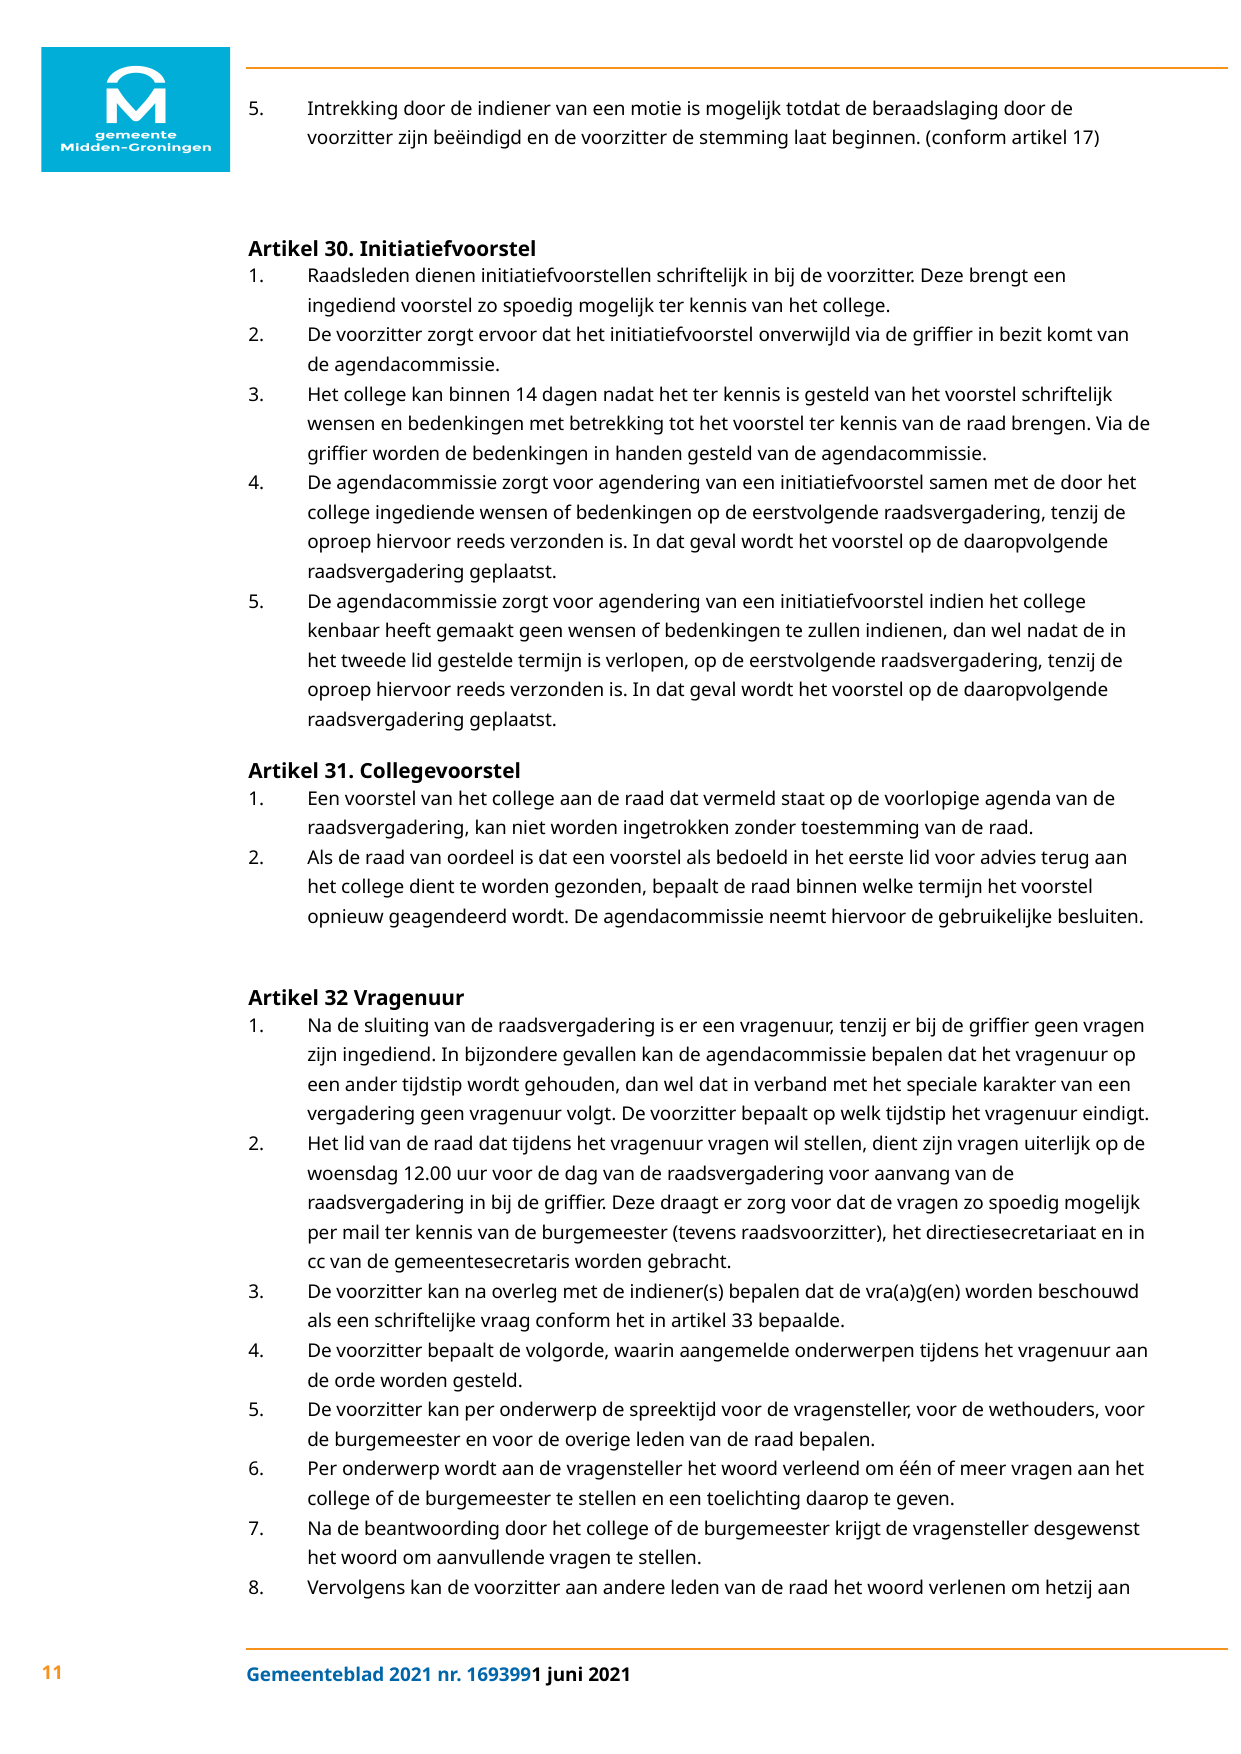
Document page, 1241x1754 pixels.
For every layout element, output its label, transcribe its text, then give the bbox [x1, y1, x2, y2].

list Raadsleden dienen initiatiefvoorstellen schriftelijk in bij de voorzitter. Deze brengt een ingediend voorstel zo spoedig mogelijk ter kennis van het college. [248, 262, 1152, 318]
list De agendacommissie zorgt voor agendering van een initiatiefvoorstel samen met de door het college ingediende wensen of bedenkingen op de eerstvolgende raadsvergadering, tenzij de oproep hiervoor reeds verzonden is. In dat geval wordt het voorstel op de daaropvolgende raadsvergadering geplaatst. [248, 469, 1152, 584]
text Artikel 32 Vragenuur [248, 983, 1152, 1012]
list De agendacommissie zorgt voor agendering van een initiatiefvoorstel indien het college kenbaar heeft gemaakt geen wensen of bedenkingen te zullen indienen, dan wel nadat de in het tweede lid gestelde termijn is verlopen, op de eerstvolgende raadsvergadering, tenzij de oproep hiervoor reeds verzonden is. In dat geval wordt het voorstel op de daaropvolgende raadsvergadering geplaatst. [248, 588, 1152, 732]
picture [108, 66, 164, 82]
list Per onderwerp wordt aan de vragensteller het woord verleend om één of meer vragen aan het college of de burgemeester te stellen en een toelichting daarop te geven. [248, 1456, 1152, 1511]
list Na de beantwoording door het college of de burgemeester krijgt de vragensteller desgewenst het woord om aanvullende vragen te stellen. [248, 1515, 1152, 1570]
list Het college kan binnen 14 dagen nadat het ter kennis is gesteld van het voorstel schriftelijk wensen en bedenkingen met betrekking tot het voorstel ter kennis van de raad brengen. Via de griffier worden de bedenkingen in handen gesteld van de agendacommissie. [248, 381, 1152, 466]
list Intrekking door de indiener van een motie is mogelijk totdat de beraadslaging door de voorzitter zijn beëindigd en de voorzitter de stemming laat beginnen. (conform artikel 17) [248, 95, 1152, 150]
list Het lid van de raad dat tijdens het vragenuur vragen wil stellen, dient zijn vragen uiterlijk op de woensdag 12.00 uur voor de dag van de raadsvergadering voor aanvang van de raadsvergadering in bij de griffier. Deze draagt er zorg voor dat de vragen zo spoedig mogelijk per mail ter kennis van de burgemeester (tevens raadsvoorzitter), het directiesecretariaat en in cc van de gemeentesecretaris worden gebracht. [248, 1130, 1152, 1274]
list De voorzitter bepaalt de volgorde, waarin aangemelde onderwerpen tijdens het vragenuur aan de orde worden gesteld. [248, 1337, 1152, 1392]
list Na de sluiting van de raadsvergadering is er een vragenuur, tenzij er bij de griffier geen vragen zijn ingediend. In bijzondere gevallen kan de agendacommissie bepalen dat het vragenuur op een ander tijdstip wordt gehouden, dan wel dat in verband met het speciale karakter van een vergadering geen vragenuur volgt. De voorzitter bepaalt op welk tijdstip het vragenuur eindigt. [248, 1012, 1152, 1126]
list Een voorstel van het college aan de raad dat vermeld staat op de voorlopige agenda van de raadsvergadering, kan niet worden ingetrokken zonder toestemming van de raad. [248, 785, 1152, 840]
list Vervolgens kan de voorzitter aan andere leden van de raad het woord verlenen om hetzij aan [248, 1574, 1152, 1599]
list De voorzitter zorgt ervoor dat het initiatiefvoorstel onverwijld via de griffier in bezit komt van de agendacommissie. [248, 322, 1152, 377]
text Artikel 31. Collegevoorstel [248, 757, 1152, 785]
text Artikel 30. Initiatiefvoorstel [248, 234, 1152, 262]
picture [184, 146, 190, 153]
list De voorzitter kan per onderwerp de spreektijd voor de vragensteller, voor de wethouders, voor de burgemeester en voor de overige leden van de raad bepalen. [248, 1396, 1152, 1452]
list Als de raad van oordeel is dat een voorstel als bedoeld in het eerste lid voor advies terug aan het college dient te worden gezonden, bepaalt de raad binnen welke termijn het voorstel opnieuw geagendeerd wordt. De agendacommissie neemt hiervoor de gebruikelijke besluiten. [248, 844, 1152, 929]
picture [107, 89, 165, 122]
list De voorzitter kan na overleg met de indiener(s) bepalen dat de vra(a)g(en) worden beschouwd als een schriftelijke vraag conform het in artikel 33 bepaalde. [248, 1278, 1152, 1333]
